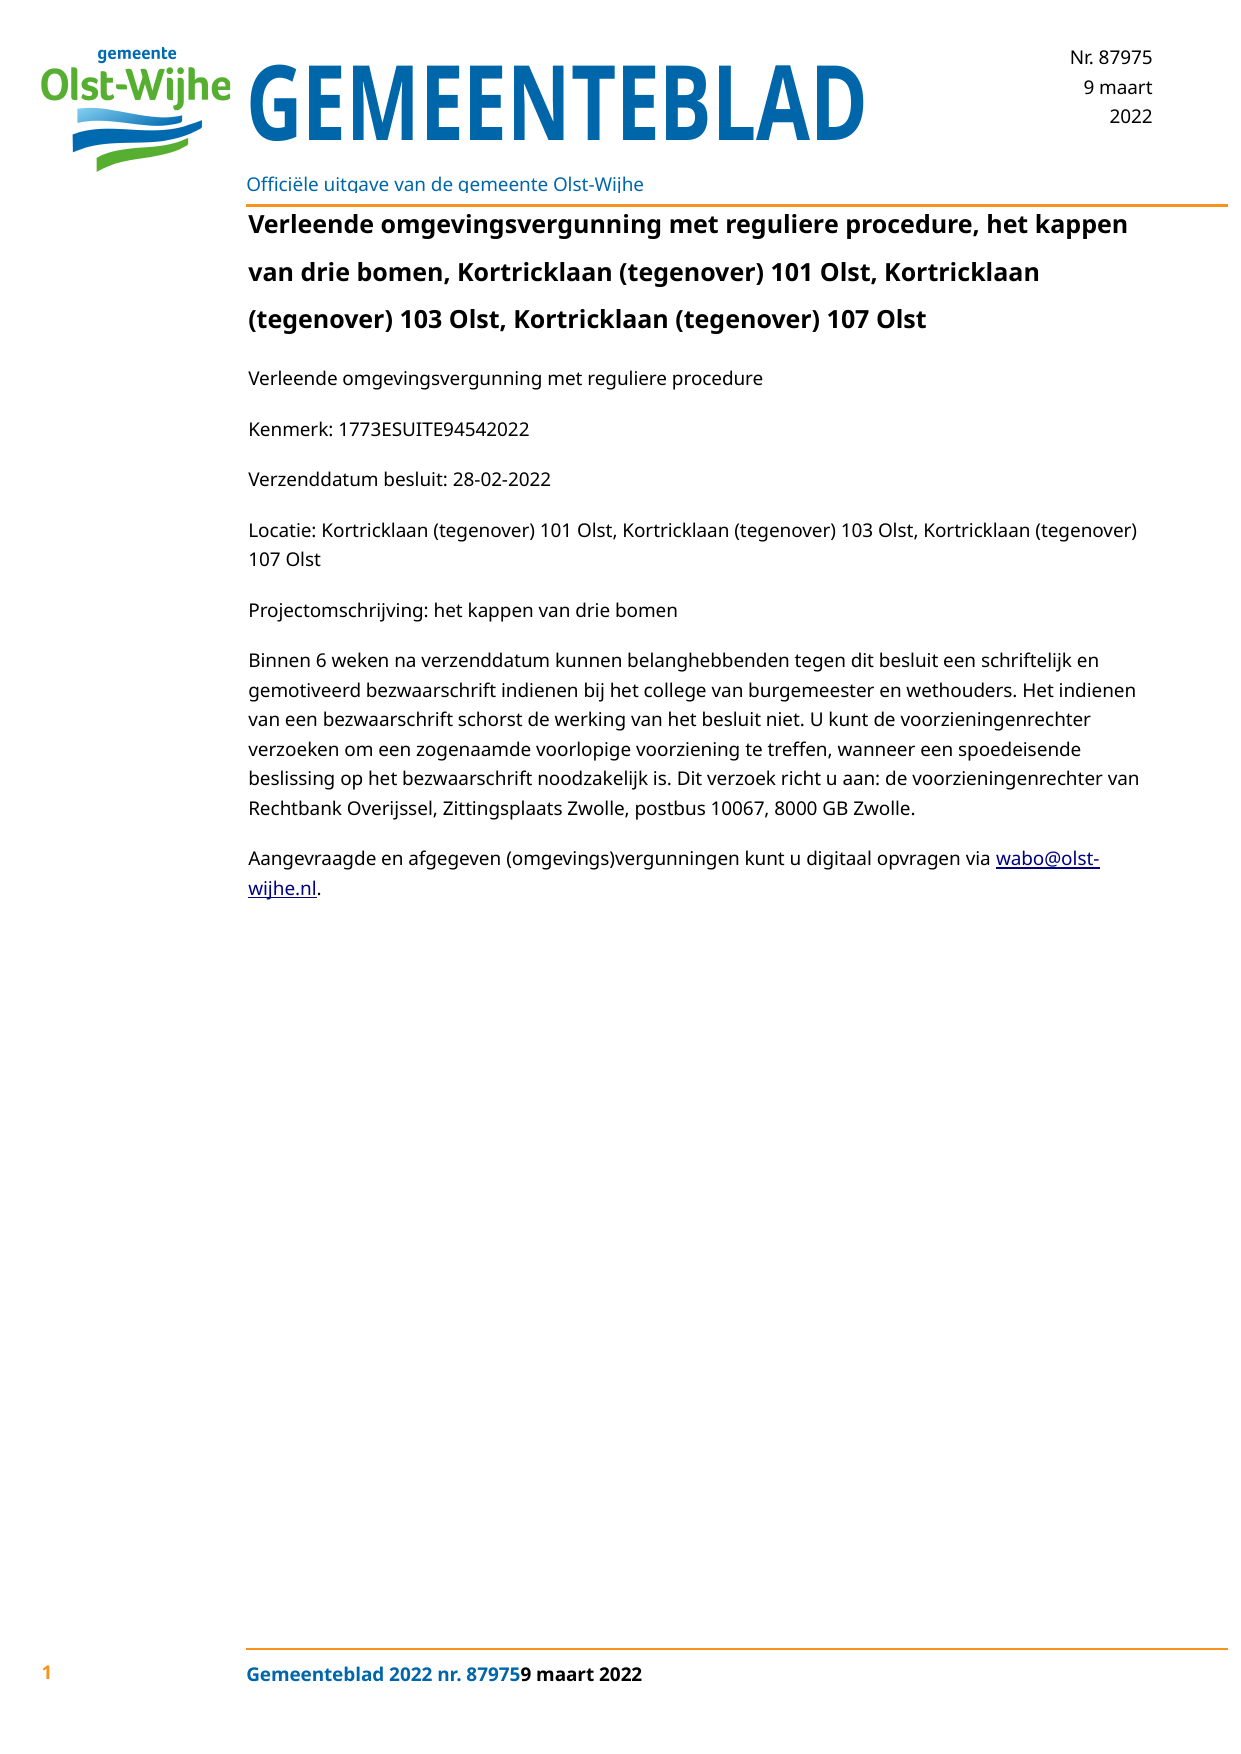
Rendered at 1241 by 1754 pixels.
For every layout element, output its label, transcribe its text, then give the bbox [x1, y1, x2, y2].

text Projectomschrijving: het kappen van drie bomen [248, 597, 1152, 622]
text Verzenddatum besluit: 28-02-2022 [248, 466, 1152, 492]
picture [41, 47, 231, 172]
text Binnen 6 weken na verzenddatum kunnen belanghebbenden tegen dit besluit een schriftelijk en gemotiveerd bezwaarschrift indienen bij het college van burgemeester en wethouders. Het indienen van een bezwaarschrift schorst de werking van het besluit niet. U kunt de voorzieningenrechter verzoeken om een zogenaamde voorlopige voorziening te treffen, wanneer een spoedeisende beslissing op het bezwaarschrift noodzakelijk is. Dit verzoek richt u aan: de voorzieningenrechter van Rechtbank Overijssel, Zittingsplaats Zwolle, postbus 10067, 8000 GB Zwolle. [248, 647, 1152, 821]
text Locatie: Kortricklaan (tegenover) 101 Olst, Kortricklaan (tegenover) 103 Olst, Kortricklaan (tegenover) 107 Olst [248, 517, 1152, 572]
text Verleende omgevingsvergunning met reguliere procedure, het kappen van drie bomen, Kortricklaan (tegenover) 101 Olst, Kortricklaan (tegenover) 103 Olst, Kortricklaan (tegenover) 107 Olst [248, 207, 1152, 336]
text Verleende omgevingsvergunning met reguliere procedure [248, 366, 1152, 391]
text Aangevraagde en afgegeven (omgevings)vergunningen kunt u digitaal opvragen via wabo@olst-wijhe.nl. [248, 846, 1152, 901]
text Kenmerk: 1773ESUITE94542022 [248, 416, 1152, 442]
